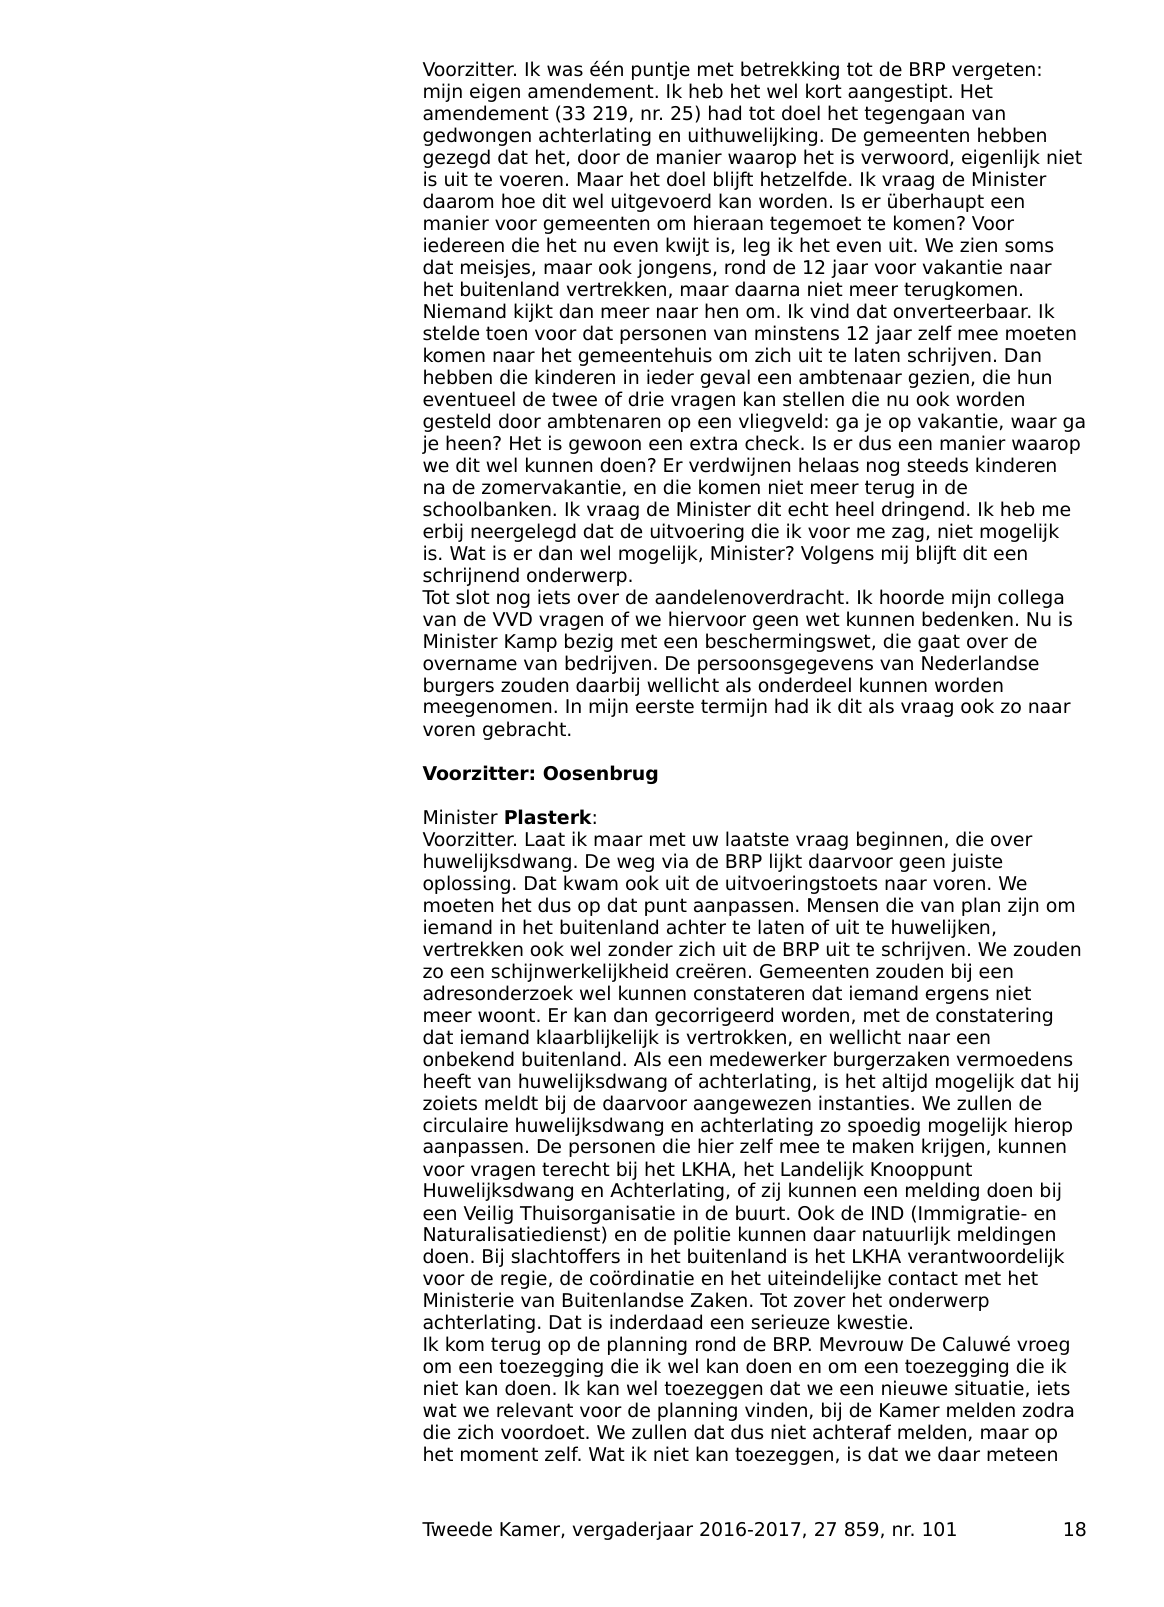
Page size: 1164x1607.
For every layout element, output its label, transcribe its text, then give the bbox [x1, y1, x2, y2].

text Minister Plasterk: [422, 807, 1087, 829]
subtitle Voorzitter: Oosenbrug [422, 763, 1087, 784]
text Tot slot nog iets over de aandelenoverdracht. Ik hoorde mijn collega van de VVD vragen of we hiervoor geen wet kunnen bedenken. Nu is Minister Kamp bezig met een beschermingswet, die gaat over de overname van bedrijven. De persoonsgegevens van Nederlandse burgers zouden daarbij wellicht als onderdeel kunnen worden meegenomen. In mijn eerste termijn had ik dit als vraag ook zo naar voren gebracht. [422, 587, 1087, 740]
text Voorzitter. Laat ik maar met uw laatste vraag beginnen, die over huwelijksdwang. De weg via de BRP lijkt daarvoor geen juiste oplossing. Dat kwam ook uit de uitvoeringstoets naar voren. We moeten het dus op dat punt aanpassen. Mensen die van plan zijn om iemand in het buitenland achter te laten of uit te huwelijken, vertrekken ook wel zonder zich uit de BRP uit te schrijven. We zouden zo een schijnwerkelijkheid creëren. Gemeenten zouden bij een adresonderzoek wel kunnen constateren dat iemand ergens niet meer woont. Er kan dan gecorrigeerd worden, met de constatering dat iemand klaarblijkelijk is vertrokken, en wellicht naar een onbekend buitenland. Als een medewerker burgerzaken vermoedens heeft van huwelijksdwang of achterlating, is het altijd mogelijk dat hij zoiets meldt bij de daarvoor aangewezen instanties. We zullen de circulaire huwelijksdwang en achterlating zo spoedig mogelijk hierop aanpassen. De personen die hier zelf mee te maken krijgen, kunnen voor vragen terecht bij het LKHA, het Landelijk Knooppunt Huwelijksdwang en Achterlating, of zij kunnen een melding doen bij een Veilig Thuisorganisatie in de buurt. Ook de IND (Immigratie- en Naturalisatiedienst) en de politie kunnen daar natuurlijk meldingen doen. Bij slachtoffers in het buitenland is het LKHA verantwoordelijk voor de regie, de coördinatie en het uiteindelijke contact met het Ministerie van Buitenlandse Zaken. Tot zover het onderwerp achterlating. Dat is inderdaad een serieuze kwestie. [422, 829, 1087, 1334]
text Ik kom terug op de planning rond de BRP. Mevrouw De Caluwé vroeg om een toezegging die ik wel kan doen en om een toezegging die ik niet kan doen. Ik kan wel toezeggen dat we een nieuwe situatie, iets wat we relevant voor de planning vinden, bij de Kamer melden zodra die zich voordoet. We zullen dat dus niet achteraf melden, maar op het moment zelf. Wat ik niet kan toezeggen, is dat we daar meteen [422, 1334, 1087, 1466]
text Voorzitter. Ik was één puntje met betrekking tot de BRP vergeten: mijn eigen amendement. Ik heb het wel kort aangestipt. Het amendement (33 219, nr. 25) had tot doel het tegengaan van gedwongen achterlating en uithuwelijking. De gemeenten hebben gezegd dat het, door de manier waarop het is verwoord, eigenlijk niet is uit te voeren. Maar het doel blijft hetzelfde. Ik vraag de Minister daarom hoe dit wel uitgevoerd kan worden. Is er überhaupt een manier voor gemeenten om hieraan tegemoet te komen? Voor iedereen die het nu even kwijt is, leg ik het even uit. We zien soms dat meisjes, maar ook jongens, rond de 12 jaar voor vakantie naar het buitenland vertrekken, maar daarna niet meer terugkomen. Niemand kijkt dan meer naar hen om. Ik vind dat onverteerbaar. Ik stelde toen voor dat personen van minstens 12 jaar zelf mee moeten komen naar het gemeentehuis om zich uit te laten schrijven. Dan hebben die kinderen in ieder geval een ambtenaar gezien, die hun eventueel de twee of drie vragen kan stellen die nu ook worden gesteld door ambtenaren op een vliegveld: ga je op vakantie, waar ga je heen? Het is gewoon een extra check. Is er dus een manier waarop we dit wel kunnen doen? Er verdwijnen helaas nog steeds kinderen na de zomervakantie, en die komen niet meer terug in de schoolbanken. Ik vraag de Minister dit echt heel dringend. Ik heb me erbij neergelegd dat de uitvoering die ik voor me zag, niet mogelijk is. Wat is er dan wel mogelijk, Minister? Volgens mij blijft dit een schrijnend onderwerp. [422, 59, 1087, 587]
